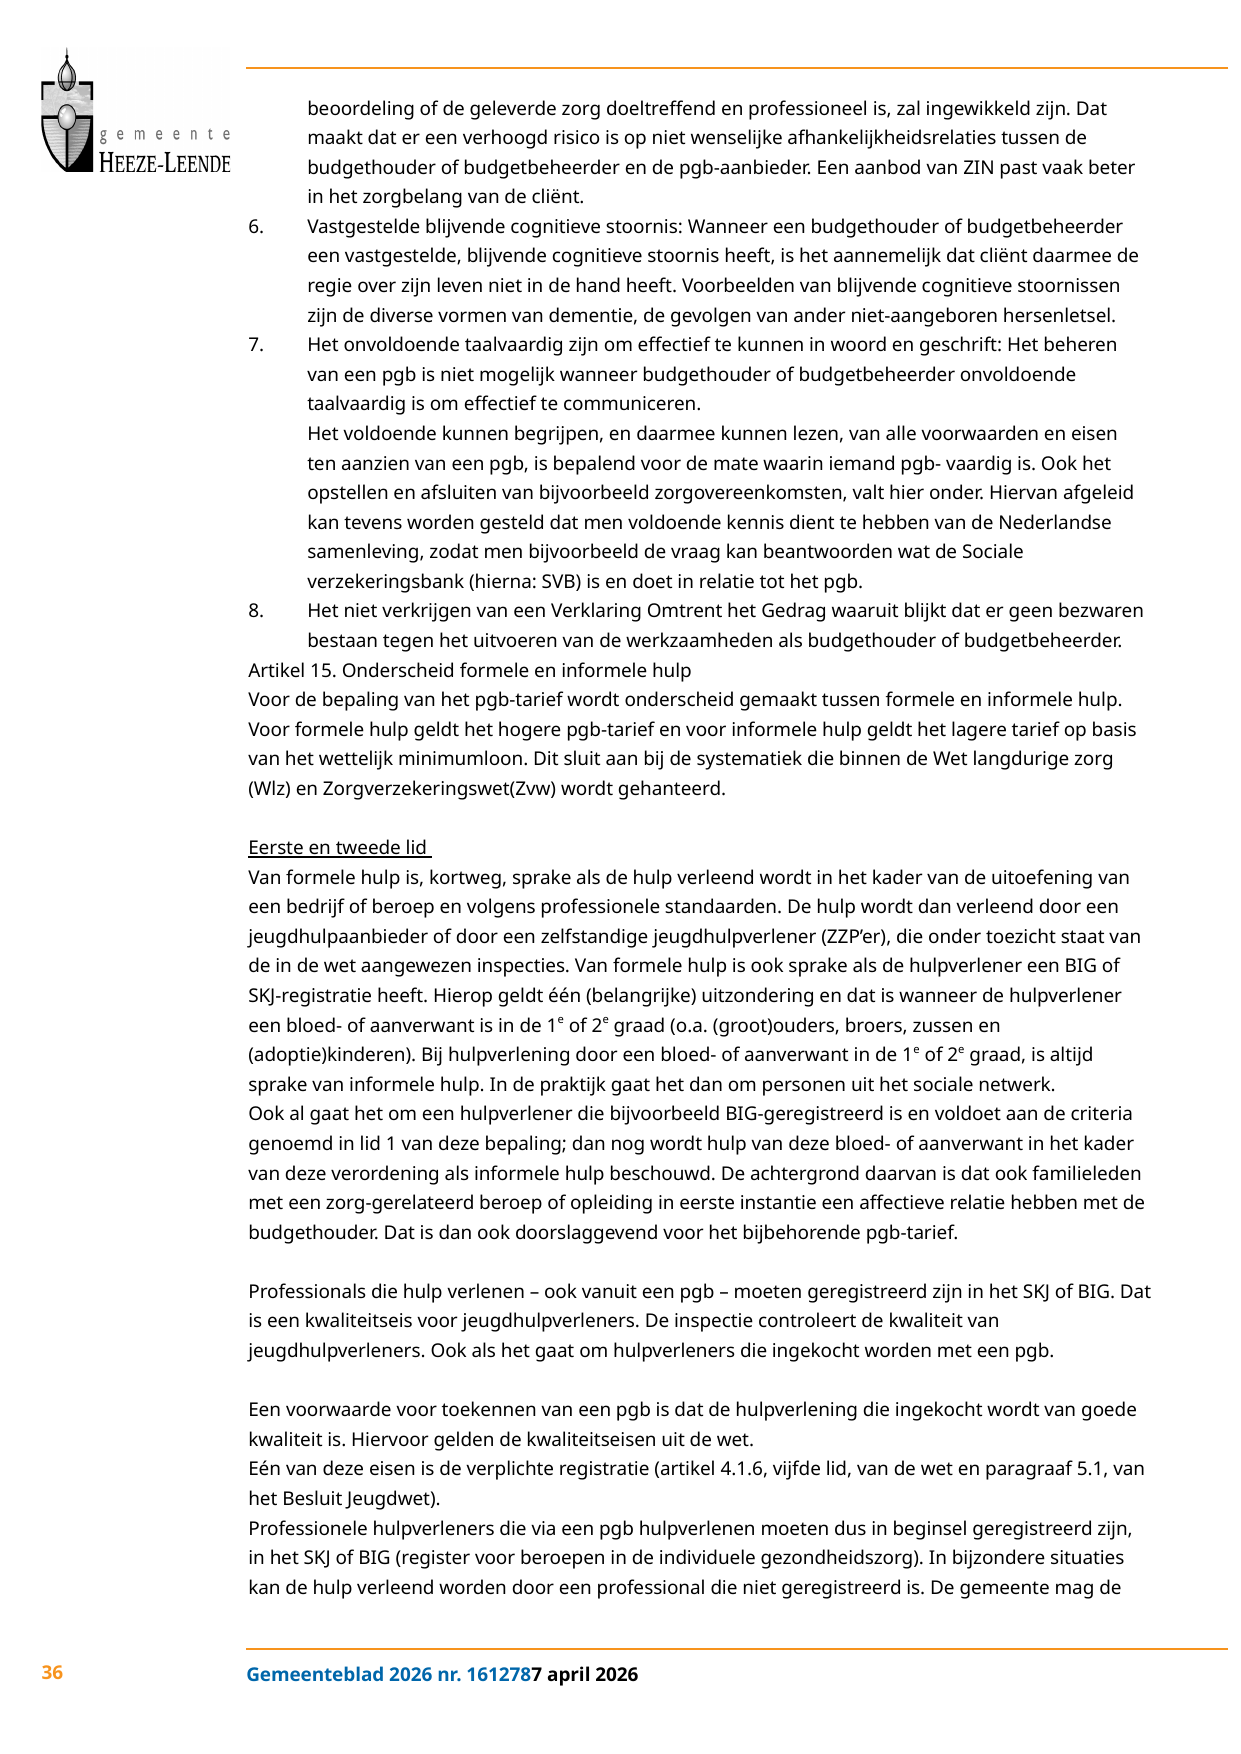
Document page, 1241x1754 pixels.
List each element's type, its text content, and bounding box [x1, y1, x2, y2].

list Het voldoende kunnen begrijpen, en daarmee kunnen lezen, van alle voorwaarden en eisen ten aanzien van een pgb, is bepalend voor de mate waarin iemand pgb- vaardig is. Ook het opstellen en afsluiten van bijvoorbeeld zorgovereenkomsten, valt hier onder. Hiervan afgeleid kan tevens worden gesteld dat men voldoende kennis dient te hebben van de Nederlandse samenleving, zodat men bijvoorbeeld de vraag kan beantwoorden wat de Sociale verzekeringsbank (hierna: SVB) is en doet in relatie tot het pgb. [248, 420, 1152, 594]
picture [41, 47, 231, 172]
text Professionele hulpverleners die via een pgb hulpverlenen moeten dus in beginsel geregistreerd zijn, in het SKJ of BIG (register voor beroepen in de individuele gezondheidszorg). In bijzondere situaties kan de hulp verleend worden door een professional die niet geregistreerd is. De gemeente mag de [248, 1515, 1152, 1600]
text Een voorwaarde voor toekennen van een pgb is dat de hulpverlening die ingekocht wordt van goede kwaliteit is. Hiervoor gelden de kwaliteitseisen uit de wet. [248, 1396, 1152, 1452]
text Eerste en tweede lid [248, 834, 1152, 860]
list beoordeling of de geleverde zorg doeltreffend en professioneel is, zal ingewikkeld zijn. Dat maakt dat er een verhoogd risico is op niet wenselijke afhankelijkheidsrelaties tussen de budgethouder of budgetbeheerder en de pgb-aanbieder. Een aanbod van ZIN past vaak beter in het zorgbelang van de cliënt. [248, 95, 1152, 209]
text Van formele hulp is, kortweg, sprake als de hulp verleend wordt in het kader van de uitoefening van een bedrijf of beroep en volgens professionele standaarden. De hulp wordt dan verleend door een jeugdhulpaanbieder of door een zelfstandige jeugdhulpverlener (ZZP’er), die onder toezicht staat van de in de wet aangewezen inspecties. Van formele hulp is ook sprake als de hulpverlener een BIG of SKJ-registratie heeft. Hierop geldt één (belangrijke) uitzondering en dat is wanneer de hulpverlener een bloed- of aanverwant is in de 1e of 2e graad (o.a. (groot)ouders, broers, zussen en (adoptie)kinderen). Bij hulpverlening door een bloed- of aanverwant in de 1e of 2e graad, is altijd sprake van informele hulp. In de praktijk gaat het dan om personen uit het sociale netwerk. [248, 864, 1152, 1097]
list Vastgestelde blijvende cognitieve stoornis: Wanneer een budgethouder of budgetbeheerder een vastgestelde, blijvende cognitieve stoornis heeft, is het aannemelijk dat cliënt daarmee de regie over zijn leven niet in de hand heeft. Voorbeelden van blijvende cognitieve stoornissen zijn de diverse vormen van dementie, de gevolgen van ander niet-aangeboren hersenletsel. [248, 213, 1152, 328]
text Eén van deze eisen is de verplichte registratie (artikel 4.1.6, vijfde lid, van de wet en paragraaf 5.1, van het Besluit Jeugdwet). [248, 1456, 1152, 1511]
text Artikel 15. Onderscheid formele en informele hulp [248, 657, 1152, 683]
list Het niet verkrijgen van een Verklaring Omtrent het Gedrag waaruit blijkt dat er geen bezwaren bestaan tegen het uitvoeren van de werkzaamheden als budgethouder of budgetbeheerder. [248, 598, 1152, 653]
text Professionals die hulp verlenen – ook vanuit een pgb – moeten geregistreerd zijn in het SKJ of BIG. Dat is een kwaliteitseis voor jeugdhulpverleners. De inspectie controleert de kwaliteit van jeugdhulpverleners. Ook als het gaat om hulpverleners die ingekocht worden met een pgb. [248, 1278, 1152, 1363]
text Ook al gaat het om een hulpverlener die bijvoorbeeld BIG-geregistreerd is en voldoet aan de criteria genoemd in lid 1 van deze bepaling; dan nog wordt hulp van deze bloed- of aanverwant in het kader van deze verordening als informele hulp beschouwd. De achtergrond daarvan is dat ook familieleden met een zorg-gerelateerd beroep of opleiding in eerste instantie een affectieve relatie hebben met de budgethouder. Dat is dan ook doorslaggevend voor het bijbehorende pgb-tarief. [248, 1101, 1152, 1245]
list Het onvoldoende taalvaardig zijn om effectief te kunnen in woord en geschrift: Het beheren van een pgb is niet mogelijk wanneer budgethouder of budgetbeheerder onvoldoende taalvaardig is om effectief te communiceren. [248, 331, 1152, 416]
text Voor de bepaling van het pgb-tarief wordt onderscheid gemaakt tussen formele en informele hulp. Voor formele hulp geldt het hogere pgb-tarief en voor informele hulp geldt het lagere tarief op basis van het wettelijk minimumloon. Dit sluit aan bij de systematiek die binnen de Wet langdurige zorg (Wlz) en Zorgverzekeringswet(Zvw) wordt gehanteerd. [248, 686, 1152, 801]
